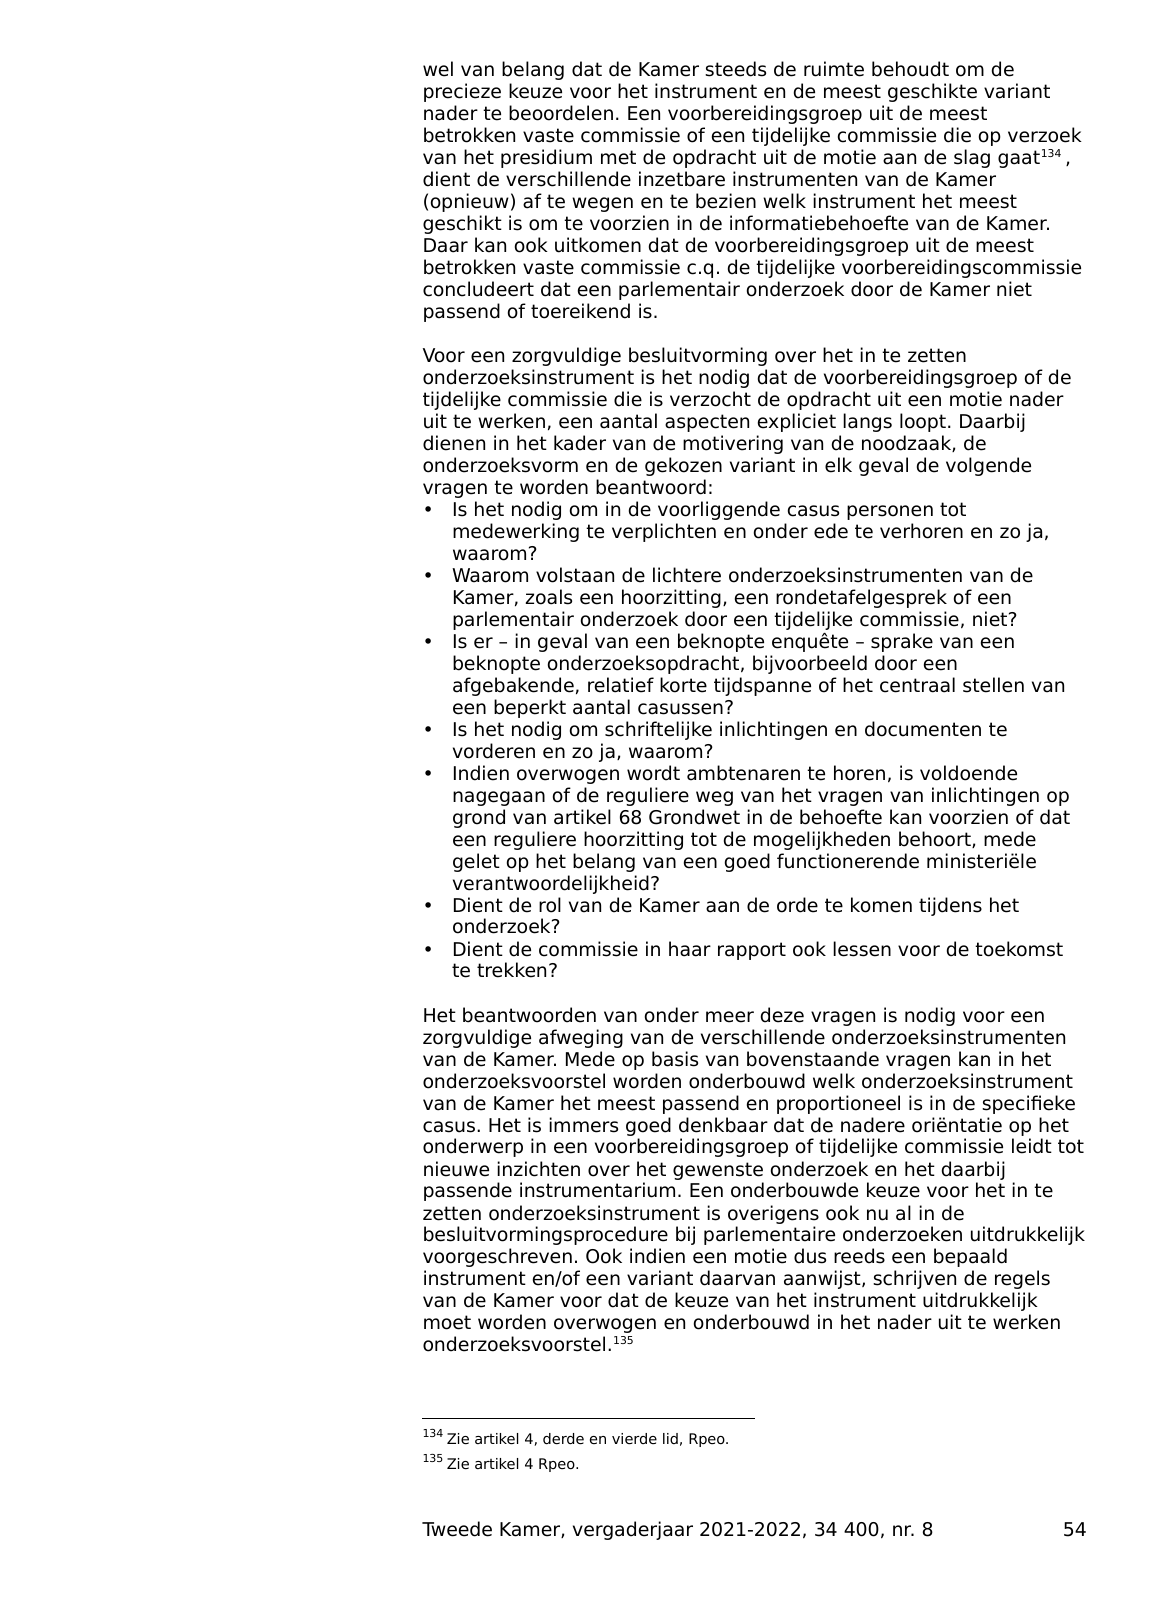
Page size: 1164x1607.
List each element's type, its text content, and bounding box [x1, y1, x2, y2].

text Voor een zorgvuldige besluitvorming over het in te zetten onderzoeksinstrument is het nodig dat de voorbereidingsgroep of de tijdelijke commissie die is verzocht de opdracht uit een motie nader uit te werken, een aantal aspecten expliciet langs loopt. Daarbij dienen in het kader van de motivering van de noodzaak, de onderzoeksvorm en de gekozen variant in elk geval de volgende vragen te worden beantwoord: [422, 345, 1087, 499]
text Zie artikel 4 Rpeo. [422, 1452, 1087, 1474]
text • Waarom volstaan de lichtere onderzoeksinstrumenten van de Kamer, zoals een hoorzitting, een rondetafelgesprek of een parlementair onderzoek door een tijdelijke commissie, niet? [422, 565, 1087, 631]
text • Indien overwogen wordt ambtenaren te horen, is voldoende nagegaan of de reguliere weg van het vragen van inlichtingen op grond van artikel 68 Grondwet in de behoefte kan voorzien of dat een reguliere hoorzitting tot de mogelijkheden behoort, mede gelet op het belang van een goed functionerende ministeriële verantwoordelijkheid? [422, 763, 1087, 894]
text • Dient de rol van de Kamer aan de orde te komen tijdens het onderzoek? [422, 894, 1087, 938]
text • Is het nodig om schriftelijke inlichtingen en documenten te vorderen en zo ja, waarom? [422, 719, 1087, 763]
text Het beantwoorden van onder meer deze vragen is nodig voor een zorgvuldige afweging van de verschillende onderzoeksinstrumenten van de Kamer. Mede op basis van bovenstaande vragen kan in het onderzoeksvoorstel worden onderbouwd welk onderzoeksinstrument van de Kamer het meest passend en proportioneel is in de specifieke casus. Het is immers goed denkbaar dat de nadere oriëntatie op het onderwerp in een voorbereidingsgroep of tijdelijke commissie leidt tot nieuwe inzichten over het gewenste onderzoek en het daarbij passende instrumentarium. Een onderbouwde keuze voor het in te zetten onderzoeksinstrument is overigens ook nu al in de besluitvormingsprocedure bij parlementaire onderzoeken uitdrukkelijk voorgeschreven. Ook indien een motie dus reeds een bepaald instrument en/of een variant daarvan aanwijst, schrijven de regels van de Kamer voor dat de keuze van het instrument uitdrukkelijk moet worden overwogen en onderbouwd in het nader uit te werken onderzoeksvoorstel. [422, 1004, 1087, 1356]
text • Is er – in geval van een beknopte enquête – sprake van een beknopte onderzoeksopdracht, bijvoorbeeld door een afgebakende, relatief korte tijdspanne of het centraal stellen van een beperkt aantal casussen? [422, 631, 1087, 719]
text • Is het nodig om in de voorliggende casus personen tot medewerking te verplichten en onder ede te verhoren en zo ja, waarom? [422, 499, 1087, 565]
text • Dient de commissie in haar rapport ook lessen voor de toekomst te trekken? [422, 938, 1087, 982]
text wel van belang dat de Kamer steeds de ruimte behoudt om de precieze keuze voor het instrument en de meest geschikte variant nader te beoordelen. Een voorbereidingsgroep uit de meest betrokken vaste commissie of een tijdelijke commissie die op verzoek van het presidium met de opdracht uit de motie aan de slag gaat, dient de verschillende inzetbare instrumenten van de Kamer (opnieuw) af te wegen en te bezien welk instrument het meest geschikt is om te voorzien in de informatiebehoefte van de Kamer. Daar kan ook uitkomen dat de voorbereidingsgroep uit de meest betrokken vaste commissie c.q. de tijdelijke voorbereidingscommissie concludeert dat een parlementair onderzoek door de Kamer niet passend of toereikend is. [422, 59, 1087, 323]
text Zie artikel 4, derde en vierde lid, Rpeo. [422, 1427, 1087, 1449]
